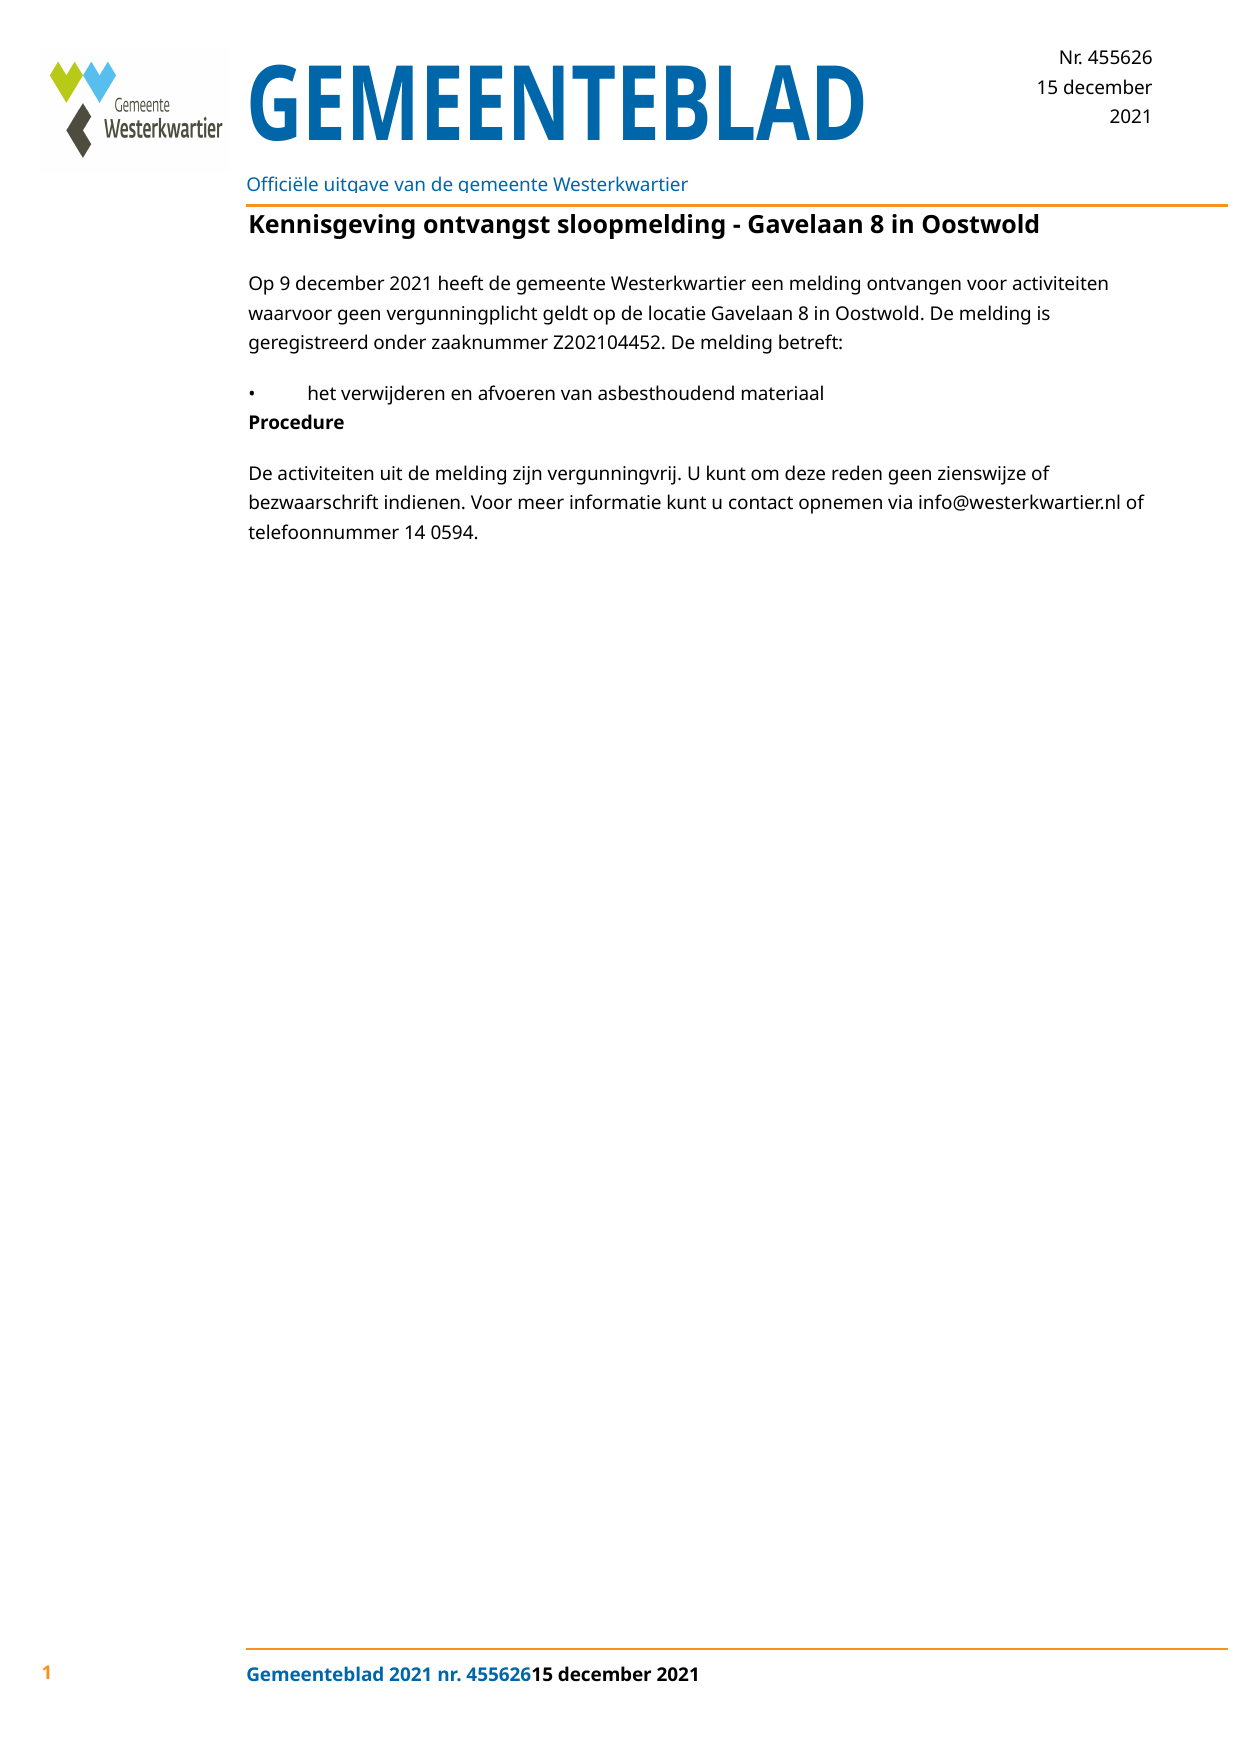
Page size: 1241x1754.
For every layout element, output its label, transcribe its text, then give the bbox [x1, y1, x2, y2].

text Procedure [248, 409, 1152, 435]
picture [41, 47, 231, 172]
text Kennisgeving ontvangst sloopmelding - Gavelaan 8 in Oostwold [248, 207, 1152, 241]
text Op 9 december 2021 heeft de gemeente Westerkwartier een melding ontvangen voor activiteiten waarvoor geen vergunningplicht geldt op de locatie Gavelaan 8 in Oostwold. De melding is geregistreerd onder zaaknummer Z202104452. De melding betreft: [248, 270, 1152, 355]
text De activiteiten uit de melding zijn vergunningvrij. U kunt om deze reden geen zienswijze of bezwaarschrift indienen. Voor meer informatie kunt u contact opnemen via info@westerkwartier.nl of telefoonnummer 14 0594. [248, 460, 1152, 545]
list het verwijderen en afvoeren van asbesthoudend materiaal [248, 380, 1152, 406]
